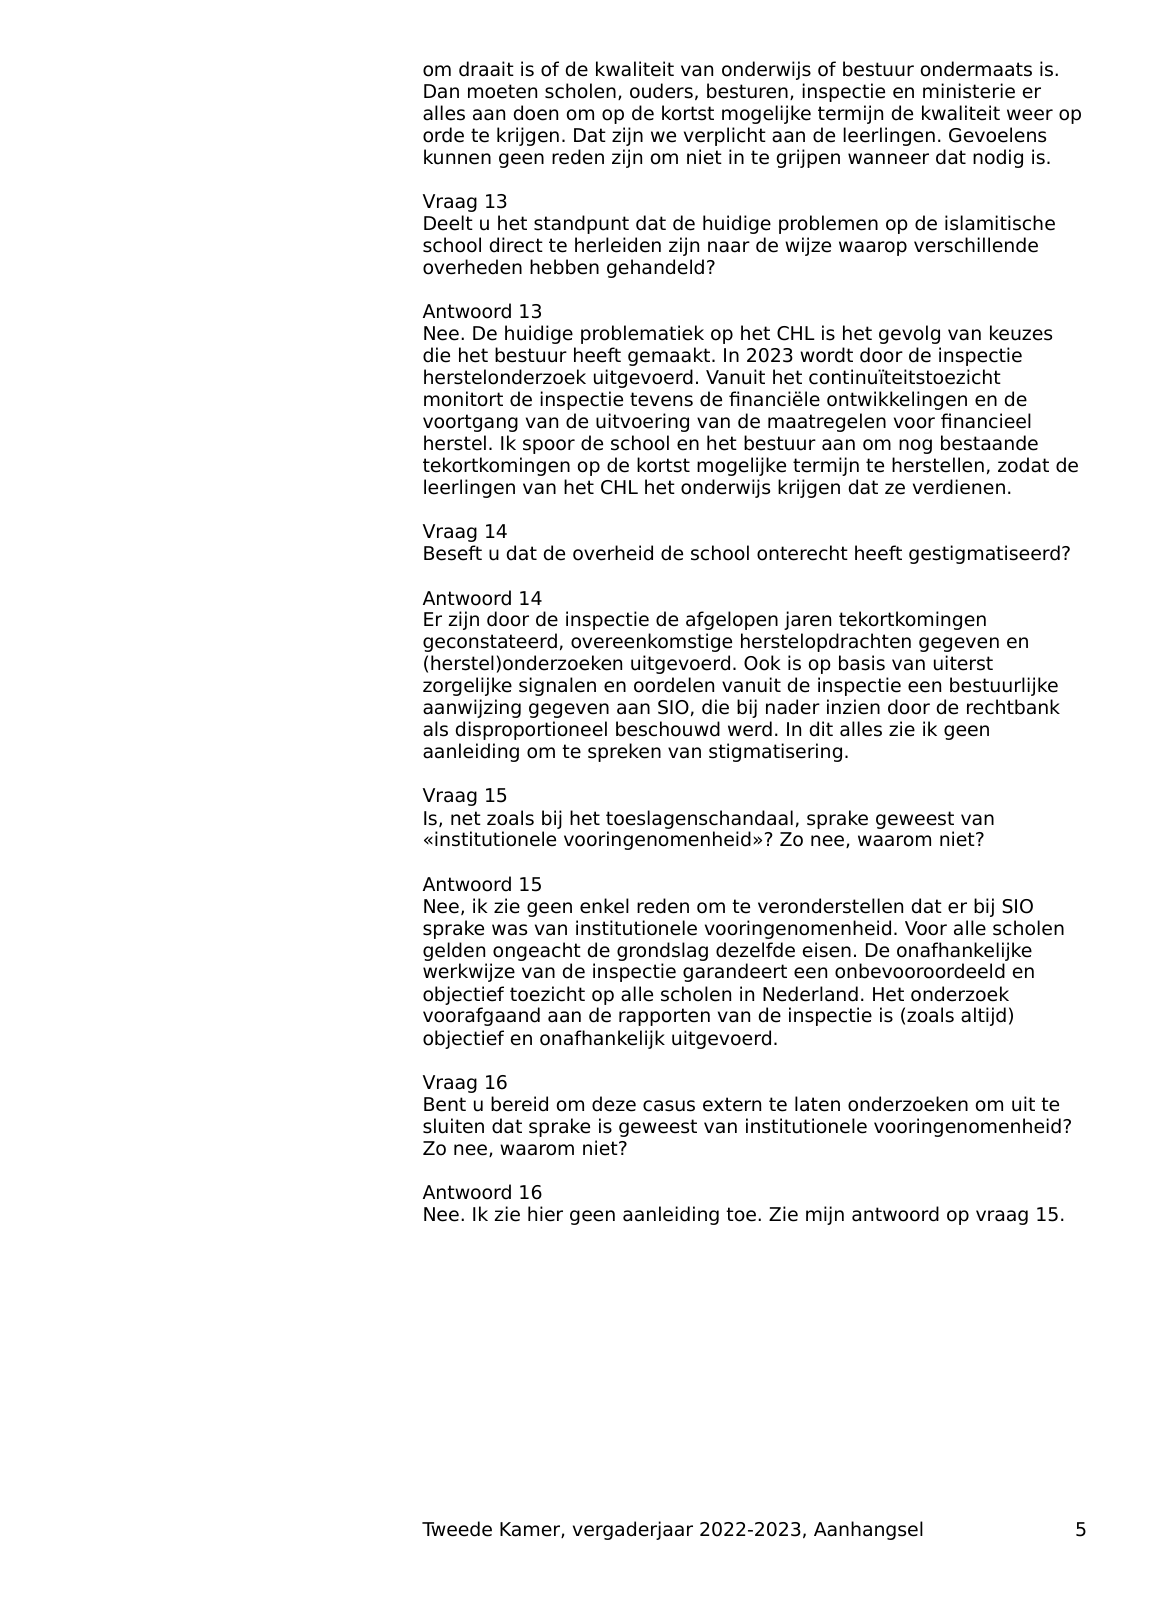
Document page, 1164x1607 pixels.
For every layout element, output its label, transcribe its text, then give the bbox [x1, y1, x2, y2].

text Er zijn door de inspectie de afgelopen jaren tekortkomingen geconstateerd, overeenkomstige herstelopdrachten gegeven en (herstel)onderzoeken uitgevoerd. Ook is op basis van uiterst zorgelijke signalen en oordelen vanuit de inspectie een bestuurlijke aanwijzing gegeven aan SIO, die bij nader inzien door de rechtbank als disproportioneel beschouwd werd. In dit alles zie ik geen aanleiding om te spreken van stigmatisering. [422, 609, 1087, 763]
text Antwoord 14 [422, 587, 1087, 609]
text om draait is of de kwaliteit van onderwijs of bestuur ondermaats is. Dan moeten scholen, ouders, besturen, inspectie en ministerie er alles aan doen om op de kortst mogelijke termijn de kwaliteit weer op orde te krijgen. Dat zijn we verplicht aan de leerlingen. Gevoelens kunnen geen reden zijn om niet in te grijpen wanneer dat nodig is. [422, 59, 1087, 169]
text Nee. De huidige problematiek op het CHL is het gevolg van keuzes die het bestuur heeft gemaakt. In 2023 wordt door de inspectie herstelonderzoek uitgevoerd. Vanuit het continuïteitstoezicht monitort de inspectie tevens de financiële ontwikkelingen en de voortgang van de uitvoering van de maatregelen voor financieel herstel. Ik spoor de school en het bestuur aan om nog bestaande tekortkomingen op de kortst mogelijke termijn te herstellen, zodat de leerlingen van het CHL het onderwijs krijgen dat ze verdienen. [422, 323, 1087, 499]
text Beseft u dat de overheid de school onterecht heeft gestigmatiseerd? [422, 543, 1087, 565]
text Vraag 13 [422, 191, 1087, 213]
text Antwoord 16 [422, 1182, 1087, 1204]
text Nee, ik zie geen enkel reden om te veronderstellen dat er bij SIO sprake was van institutionele vooringenomenheid. Voor alle scholen gelden ongeacht de grondslag dezelfde eisen. De onafhankelijke werkwijze van de inspectie garandeert een onbevooroordeeld en objectief toezicht op alle scholen in Nederland. Het onderzoek voorafgaand aan de rapporten van de inspectie is (zoals altijd) objectief en onafhankelijk uitgevoerd. [422, 896, 1087, 1049]
text Bent u bereid om deze casus extern te laten onderzoeken om uit te sluiten dat sprake is geweest van institutionele vooringenomenheid? Zo nee, waarom niet? [422, 1093, 1087, 1159]
text Vraag 15 [422, 785, 1087, 807]
text Vraag 16 [422, 1072, 1087, 1093]
text Is, net zoals bij het toeslagenschandaal, sprake geweest van «institutionele vooringenomenheid»? Zo nee, waarom niet? [422, 807, 1087, 851]
text Antwoord 13 [422, 301, 1087, 323]
text Deelt u het standpunt dat de huidige problemen op de islamitische school direct te herleiden zijn naar de wijze waarop verschillende overheden hebben gehandeld? [422, 213, 1087, 279]
text Antwoord 15 [422, 873, 1087, 896]
text Nee. Ik zie hier geen aanleiding toe. Zie mijn antwoord op vraag 15. [422, 1204, 1087, 1226]
text Vraag 14 [422, 521, 1087, 543]
